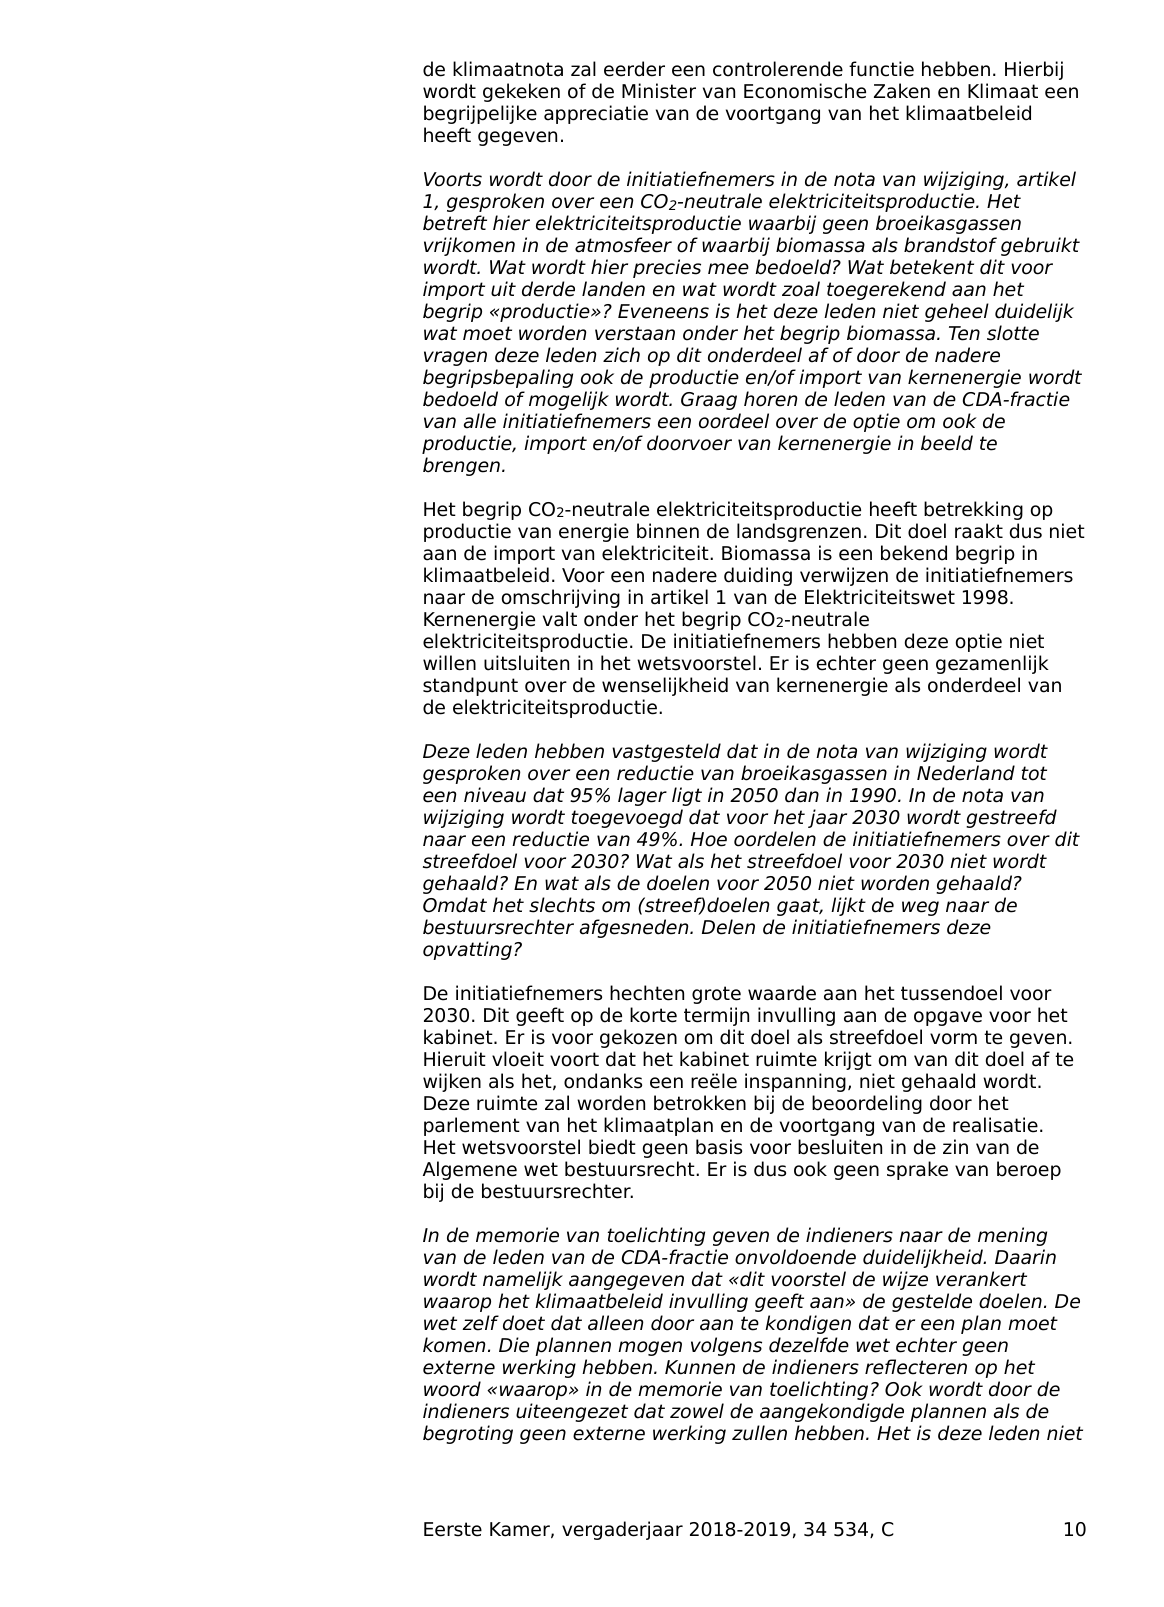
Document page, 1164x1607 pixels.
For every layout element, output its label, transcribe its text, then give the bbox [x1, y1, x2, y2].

text Het wetsvoorstel biedt geen basis voor besluiten in de zin van de Algemene wet bestuursrecht. Er is dus ook geen sprake van beroep bij de bestuursrechter. [422, 1137, 1087, 1203]
text Het begrip CO2-neutrale elektriciteitsproductie heeft betrekking op productie van energie binnen de landsgrenzen. Dit doel raakt dus niet aan de import van elektriciteit. Biomassa is een bekend begrip in klimaatbeleid. Voor een nadere duiding verwijzen de initiatiefnemers naar de omschrijving in artikel 1 van de Elektriciteitswet 1998. Kernenergie valt onder het begrip CO2-neutrale elektriciteitsproductie. De initiatiefnemers hebben deze optie niet willen uitsluiten in het wetsvoorstel. Er is echter geen gezamenlijk standpunt over de wenselijkheid van kernenergie als onderdeel van de elektriciteitsproductie. [422, 499, 1087, 719]
text de klimaatnota zal eerder een controlerende functie hebben. Hierbij wordt gekeken of de Minister van Economische Zaken en Klimaat een begrijpelijke appreciatie van de voortgang van het klimaatbeleid heeft gegeven. [422, 59, 1087, 147]
text De initiatiefnemers hechten grote waarde aan het tussendoel voor 2030. Dit geeft op de korte termijn invulling aan de opgave voor het kabinet. Er is voor gekozen om dit doel als streefdoel vorm te geven. Hieruit vloeit voort dat het kabinet ruimte krijgt om van dit doel af te wijken als het, ondanks een reële inspanning, niet gehaald wordt. Deze ruimte zal worden betrokken bij de beoordeling door het parlement van het klimaatplan en de voortgang van de realisatie. [422, 983, 1087, 1137]
text Deze leden hebben vastgesteld dat in de nota van wijziging wordt gesproken over een reductie van broeikasgassen in Nederland tot een niveau dat 95% lager ligt in 2050 dan in 1990. In de nota van wijziging wordt toegevoegd dat voor het jaar 2030 wordt gestreefd naar een reductie van 49%. Hoe oordelen de initiatiefnemers over dit streefdoel voor 2030? Wat als het streefdoel voor 2030 niet wordt gehaald? En wat als de doelen voor 2050 niet worden gehaald? Omdat het slechts om (streef)doelen gaat, lijkt de weg naar de bestuursrechter afgesneden. Delen de initiatiefnemers deze opvatting? [422, 741, 1087, 961]
text Voorts wordt door de initiatiefnemers in de nota van wijziging, artikel 1, gesproken over een CO2-neutrale elektriciteitsproductie. Het betreft hier elektriciteitsproductie waarbij geen broeikasgassen vrijkomen in de atmosfeer of waarbij biomassa als brandstof gebruikt wordt. Wat wordt hier precies mee bedoeld? Wat betekent dit voor import uit derde landen en wat wordt zoal toegerekend aan het begrip «productie»? Eveneens is het deze leden niet geheel duidelijk wat moet worden verstaan onder het begrip biomassa. Ten slotte vragen deze leden zich op dit onderdeel af of door de nadere begripsbepaling ook de productie en/of import van kernenergie wordt bedoeld of mogelijk wordt. Graag horen de leden van de CDA-fractie van alle initiatiefnemers een oordeel over de optie om ook de productie, import en/of doorvoer van kernenergie in beeld te brengen. [422, 169, 1087, 477]
text In de memorie van toelichting geven de indieners naar de mening van de leden van de CDA-fractie onvoldoende duidelijkheid. Daarin wordt namelijk aangegeven dat «dit voorstel de wijze verankert waarop het klimaatbeleid invulling geeft aan» de gestelde doelen. De wet zelf doet dat alleen door aan te kondigen dat er een plan moet komen. Die plannen mogen volgens dezelfde wet echter geen externe werking hebben. Kunnen de indieners reflecteren op het woord «waarop» in de memorie van toelichting? Ook wordt door de indieners uiteengezet dat zowel de aangekondigde plannen als de begroting geen externe werking zullen hebben. Het is deze leden niet [422, 1225, 1087, 1445]
